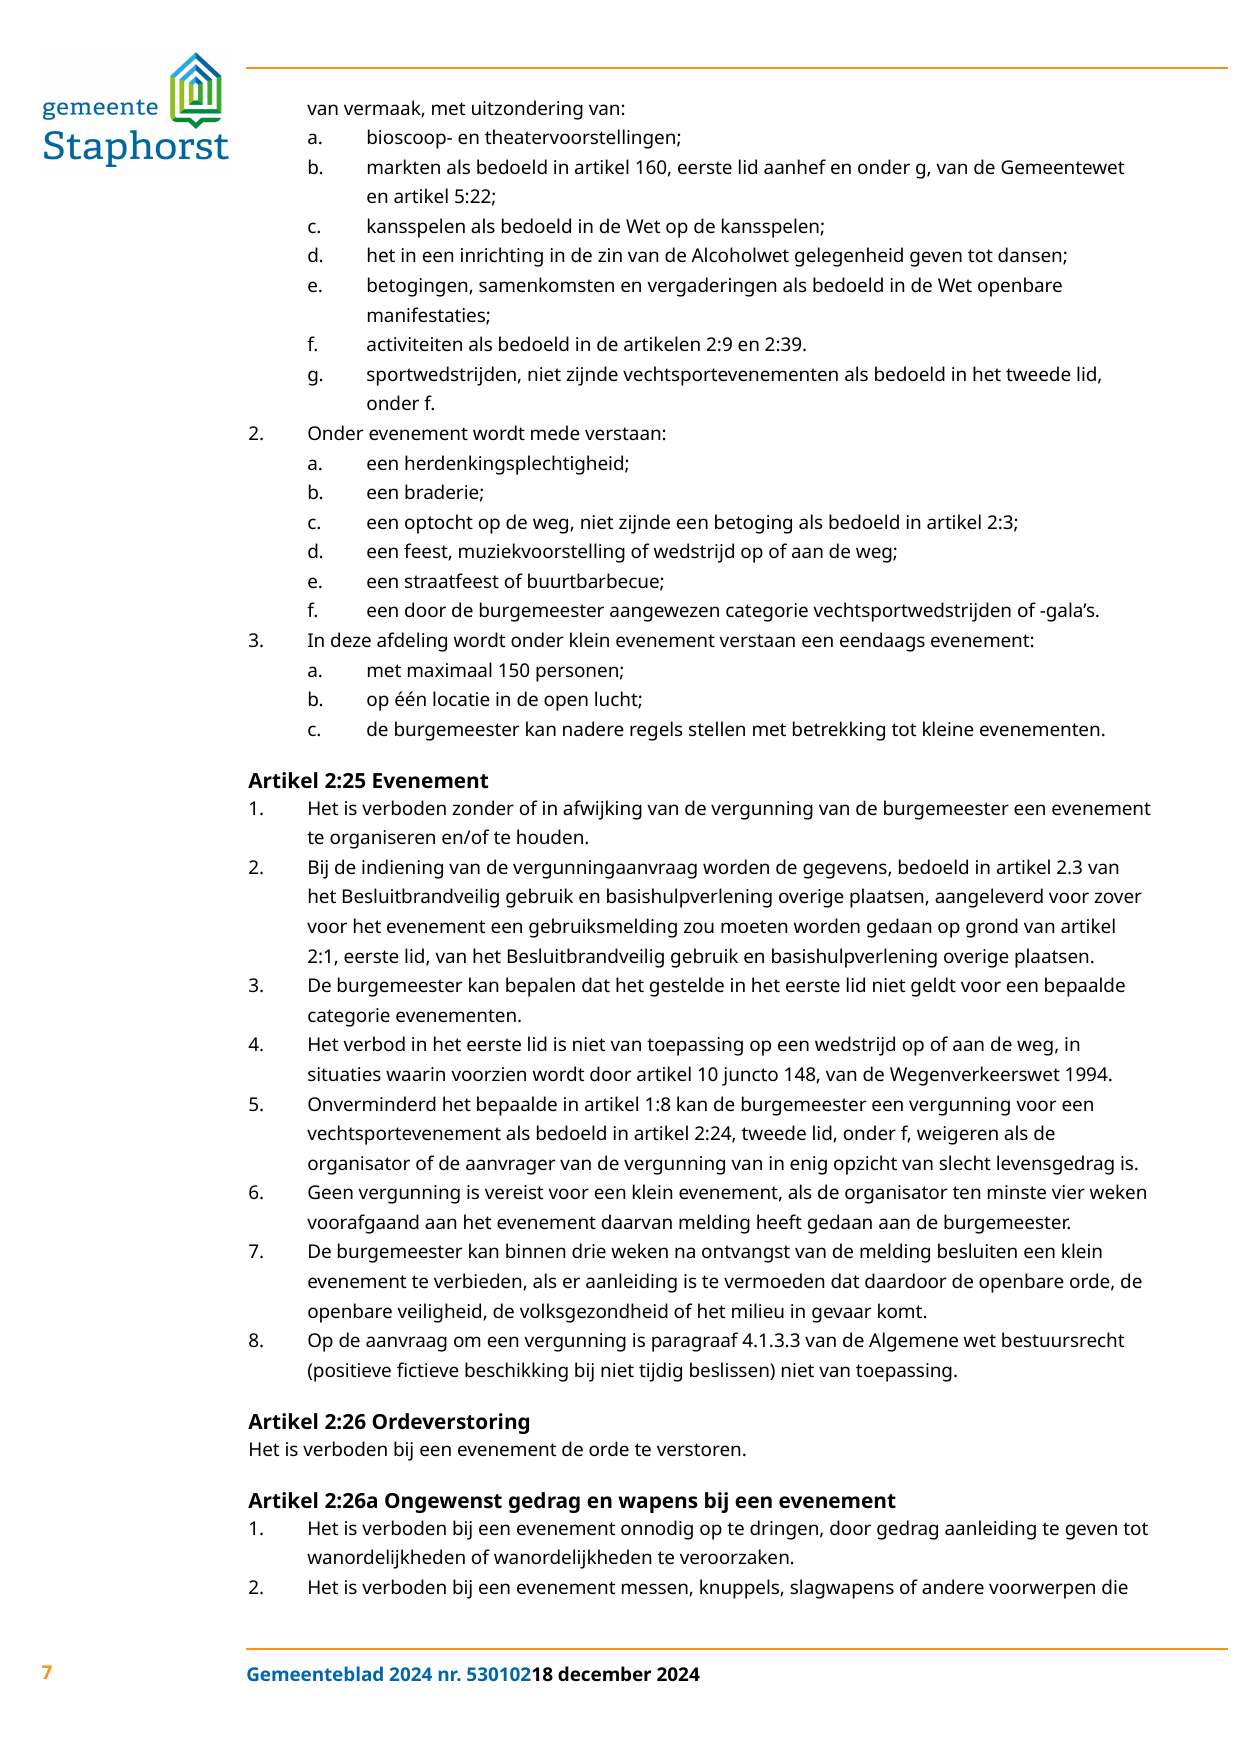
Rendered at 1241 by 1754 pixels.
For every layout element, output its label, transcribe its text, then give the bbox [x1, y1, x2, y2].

list Onverminderd het bepaalde in artikel 1:8 kan de burgemeester een vergunning voor een vechtsportevenement als bedoeld in artikel 2:24, tweede lid, onder f, weigeren als de organisator of de aanvrager van de vergunning van in enig opzicht van slecht levensgedrag is. [248, 1091, 1152, 1176]
list op één locatie in de open lucht; [307, 686, 1152, 712]
list een straatfeest of buurtbarbecue; [307, 568, 1152, 594]
list Geen vergunning is vereist voor een klein evenement, als de organisator ten minste vier weken voorafgaand aan het evenement daarvan melding heeft gedaan aan de burgemeester. [248, 1179, 1152, 1235]
list Het is verboden zonder of in afwijking van de vergunning van de burgemeester een evenement te organiseren en/of te houden. [248, 795, 1152, 850]
list een herdenkingsplechtigheid; [307, 450, 1152, 476]
list Onder evenement wordt mede verstaan: [248, 420, 1152, 446]
list Het is verboden bij een evenement onnodig op te dringen, door gedrag aanleiding te geven tot wanordelijkheden of wanordelijkheden te veroorzaken. [248, 1515, 1152, 1570]
list een braderie; [307, 479, 1152, 505]
list het in een inrichting in de zin van de Alcoholwet gelegenheid geven tot dansen; [307, 243, 1152, 268]
list een door de burgemeester aangewezen categorie vechtsportwedstrijden of -gala’s. [307, 598, 1152, 623]
picture [41, 47, 231, 172]
list met maximaal 150 personen; [307, 657, 1152, 683]
list De burgemeester kan bepalen dat het gestelde in het eerste lid niet geldt voor een bepaalde categorie evenementen. [248, 972, 1152, 1028]
list bioscoop- en theatervoorstellingen; [307, 124, 1152, 150]
text Het is verboden bij een evenement de orde te verstoren. [248, 1436, 1152, 1462]
list kansspelen als bedoeld in de Wet op de kansspelen; [307, 213, 1152, 239]
list Op de aanvraag om een vergunning is paragraaf 4.1.3.3 van de Algemene wet bestuursrecht (positieve fictieve beschikking bij niet tijdig beslissen) niet van toepassing. [248, 1327, 1152, 1383]
list de burgemeester kan nadere regels stellen met betrekking tot kleine evenementen. [307, 716, 1152, 742]
list een optocht op de weg, niet zijnde een betoging als bedoeld in artikel 2:3; [307, 509, 1152, 535]
text Artikel 2:26 Ordeverstoring [248, 1407, 1152, 1436]
text Artikel 2:26a Ongewenst gedrag en wapens bij een evenement [248, 1486, 1152, 1515]
list In deze afdeling wordt onder klein evenement verstaan een eendaags evenement: [248, 627, 1152, 653]
text Artikel 2:25 Evenement [248, 766, 1152, 795]
list activiteiten als bedoeld in de artikelen 2:9 en 2:39. [307, 331, 1152, 357]
list een feest, muziekvoorstelling of wedstrijd op of aan de weg; [307, 538, 1152, 564]
list Het verbod in het eerste lid is niet van toepassing op een wedstrijd op of aan de weg, in situaties waarin voorzien wordt door artikel 10 juncto 148, van de Wegenverkeerswet 1994. [248, 1032, 1152, 1087]
list van vermaak, met uitzondering van: [248, 95, 1152, 121]
list betogingen, samenkomsten en vergaderingen als bedoeld in de Wet openbare manifestaties; [307, 272, 1152, 328]
list sportwedstrijden, niet zijnde vechtsportevenementen als bedoeld in het tweede lid, onder f. [307, 361, 1152, 416]
list markten als bedoeld in artikel 160, eerste lid aanhef en onder g, van de Gemeentewet en artikel 5:22; [307, 154, 1152, 209]
list De burgemeester kan binnen drie weken na ontvangst van de melding besluiten een klein evenement te verbieden, als er aanleiding is te vermoeden dat daardoor de openbare orde, de openbare veiligheid, de volksgezondheid of het milieu in gevaar komt. [248, 1239, 1152, 1323]
list Het is verboden bij een evenement messen, knuppels, slagwapens of andere voorwerpen die [248, 1574, 1152, 1599]
list Bij de indiening van de vergunningaanvraag worden de gegevens, bedoeld in artikel 2.3 van het Besluitbrandveilig gebruik en basishulpverlening overige plaatsen, aangeleverd voor zover voor het evenement een gebruiksmelding zou moeten worden gedaan op grond van artikel 2:1, eerste lid, van het Besluitbrandveilig gebruik en basishulpverlening overige plaatsen. [248, 854, 1152, 968]
